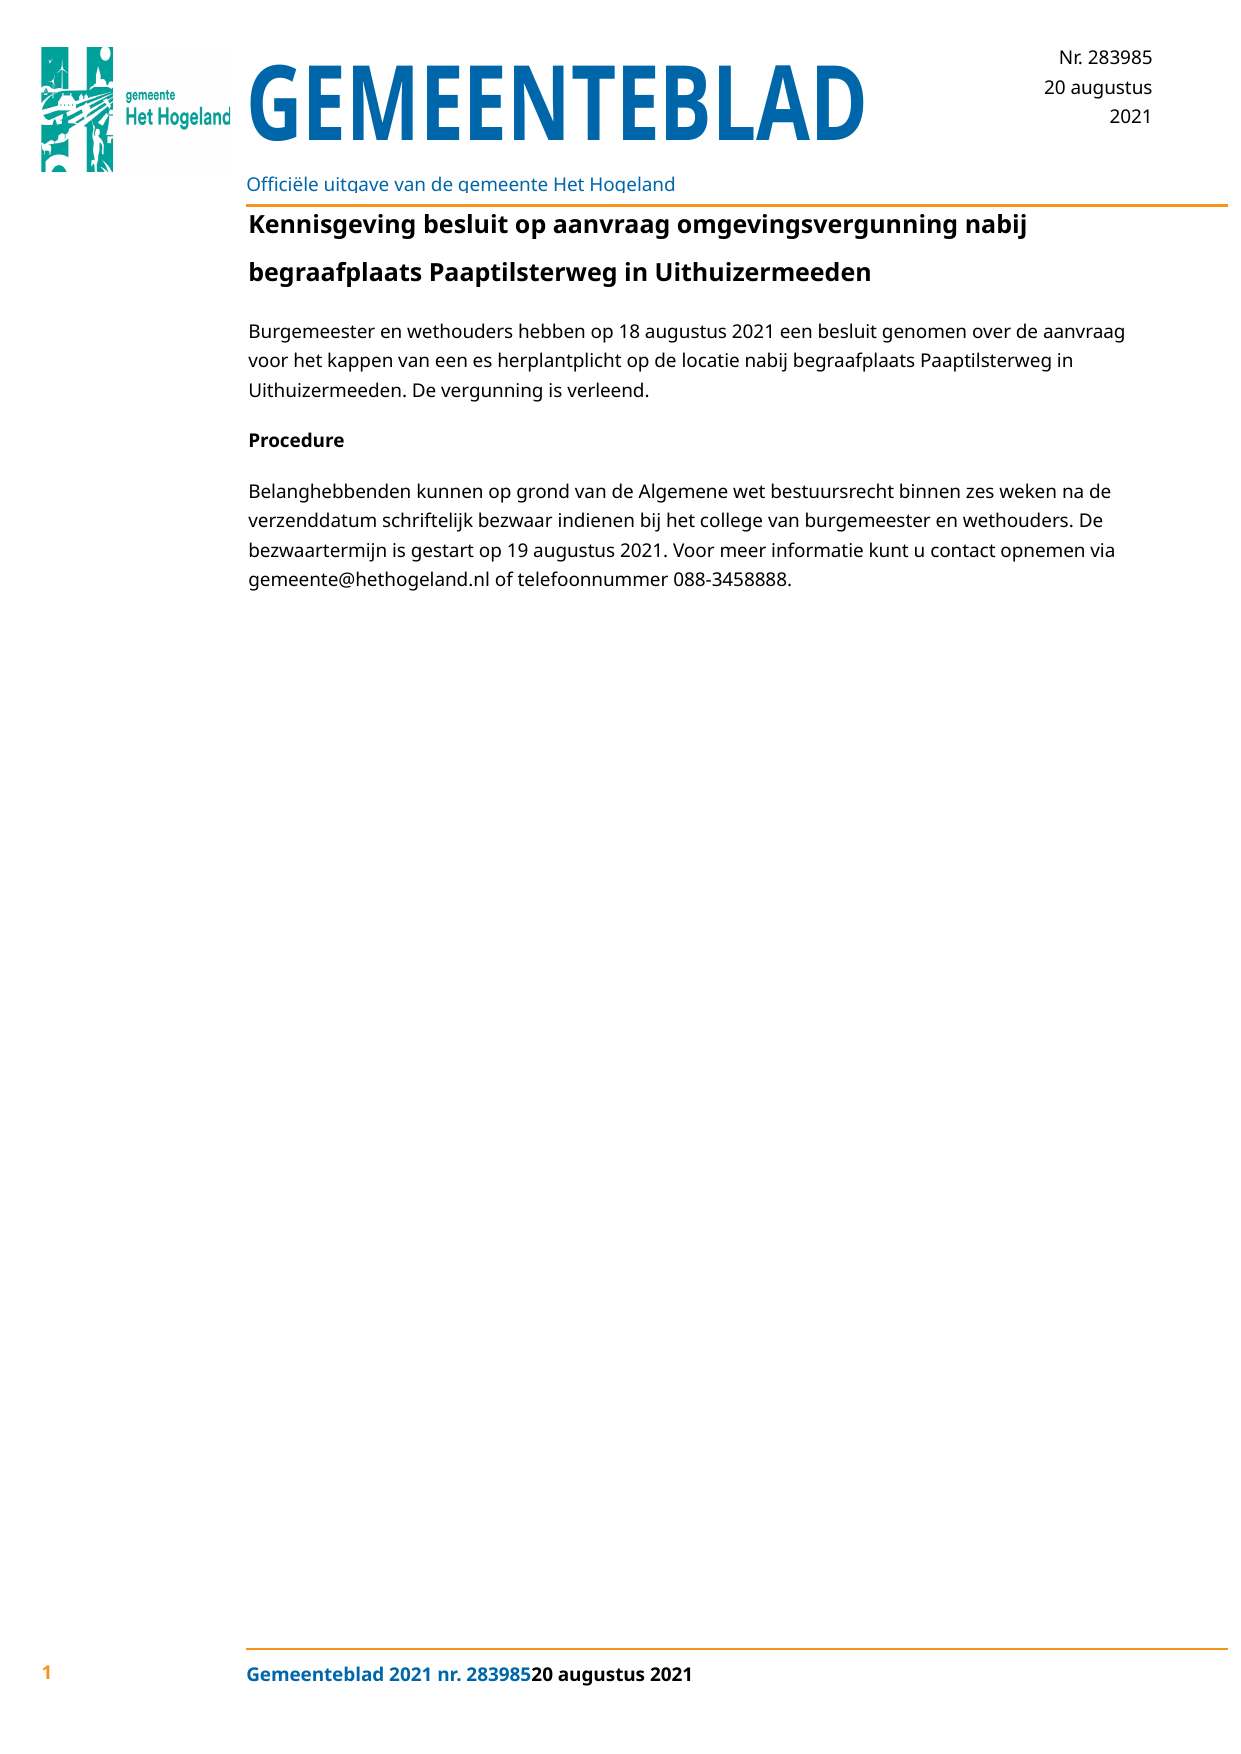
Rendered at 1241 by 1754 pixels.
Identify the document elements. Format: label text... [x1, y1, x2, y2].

text Procedure [248, 427, 1152, 453]
text Kennisgeving besluit op aanvraag omgevingsvergunning nabij begraafplaats Paaptilsterweg in Uithuizermeeden [248, 207, 1152, 288]
text Burgemeester en wethouders hebben op 18 augustus 2021 een besluit genomen over de aanvraag voor het kappen van een es herplantplicht op de locatie nabij begraafplaats Paaptilsterweg in Uithuizermeeden. De vergunning is verleend. [248, 318, 1152, 403]
text Belanghebbenden kunnen op grond van de Algemene wet bestuursrecht binnen zes weken na de verzenddatum schriftelijk bezwaar indienen bij het college van burgemeester en wethouders. De bezwaartermijn is gestart op 19 augustus 2021. Voor meer informatie kunt u contact opnemen via gemeente@hethogeland.nl of telefoonnummer 088-3458888. [248, 478, 1152, 592]
picture [41, 47, 231, 172]
